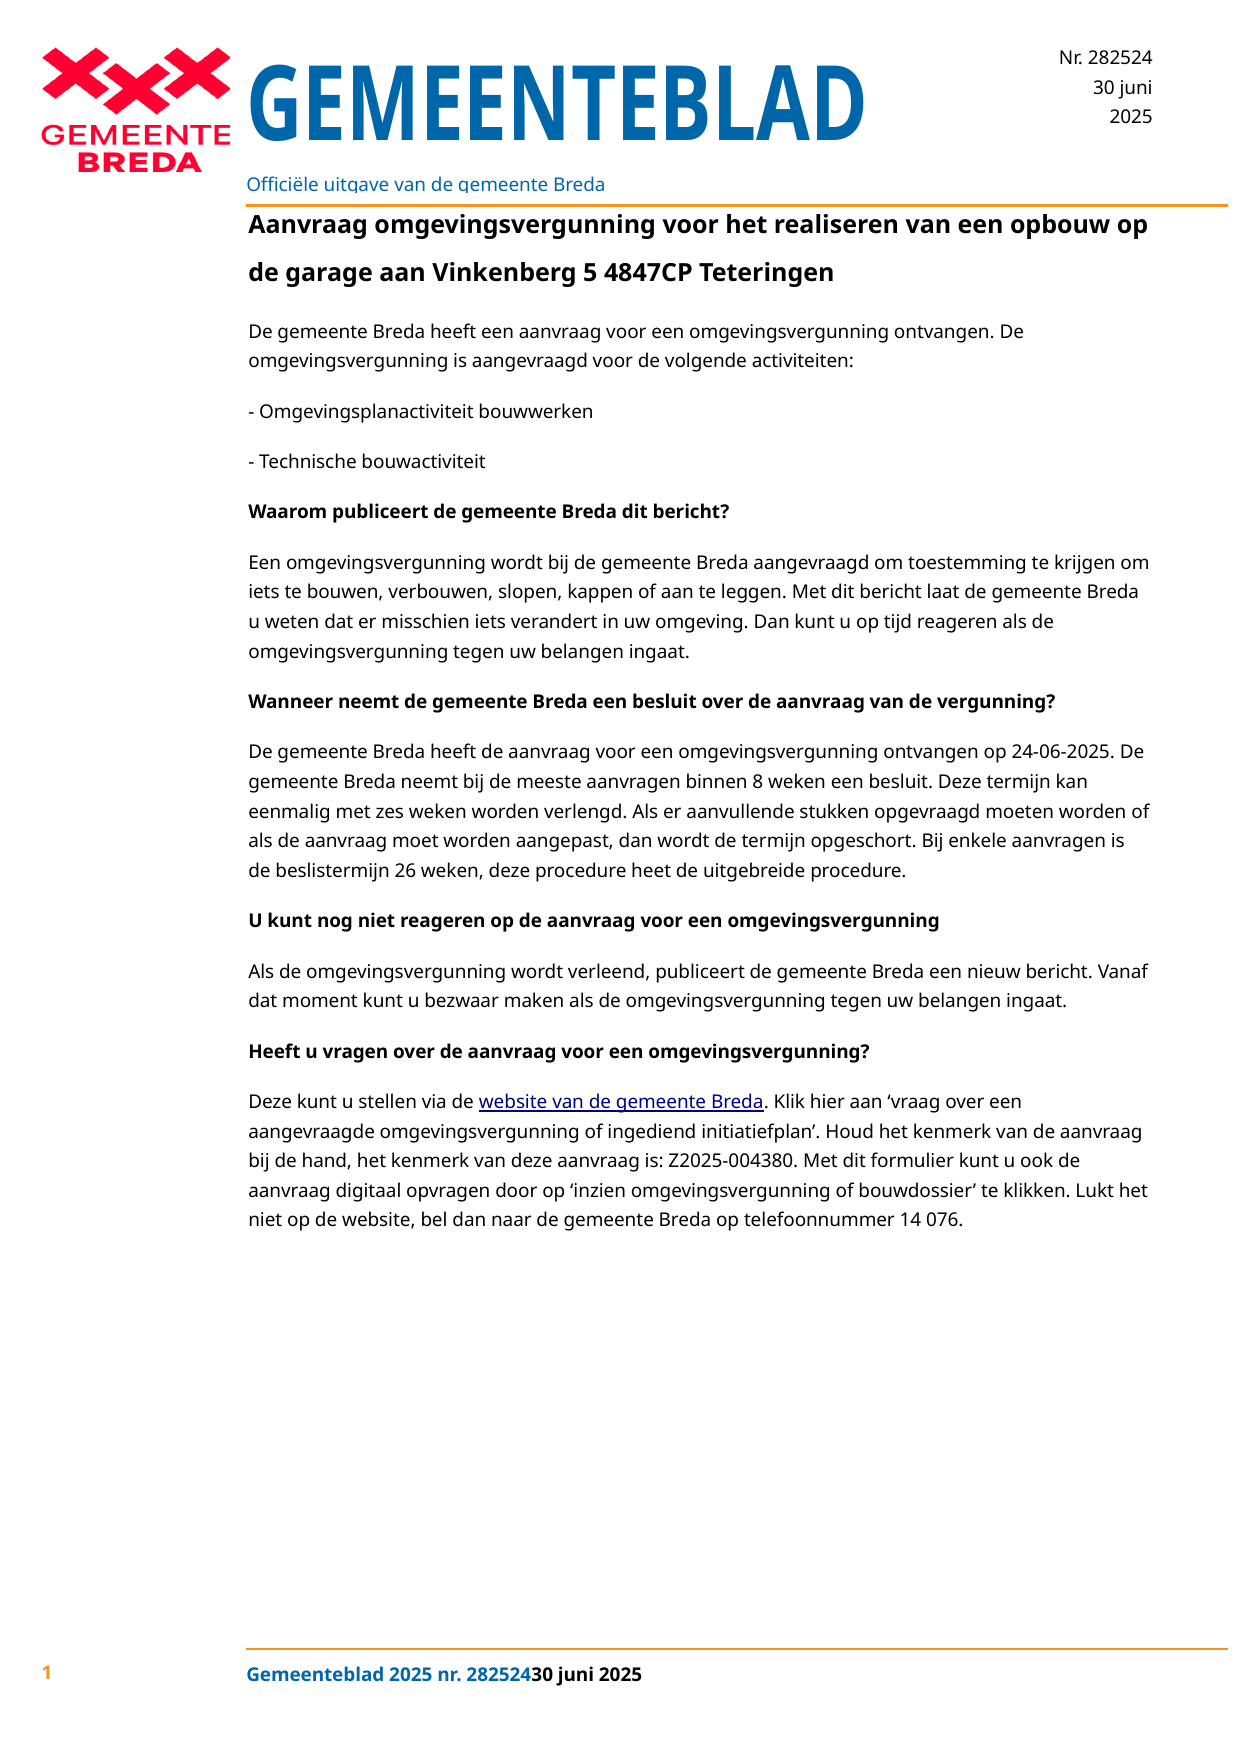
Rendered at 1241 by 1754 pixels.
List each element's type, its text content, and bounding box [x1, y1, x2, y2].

text - Technische bouwactiviteit [248, 448, 1152, 474]
text Aanvraag omgevingsvergunning voor het realiseren van een opbouw op de garage aan Vinkenberg 5 4847CP Teteringen [248, 207, 1152, 288]
text Een omgevingsvergunning wordt bij de gemeente Breda aangevraagd om toestemming te krijgen om iets te bouwen, verbouwen, slopen, kappen of aan te leggen. Met dit bericht laat de gemeente Breda u weten dat er misschien iets verandert in uw omgeving. Dan kunt u op tijd reageren als de omgevingsvergunning tegen uw belangen ingaat. [248, 549, 1152, 664]
picture [41, 47, 231, 172]
text Heeft u vragen over de aanvraag voor een omgevingsvergunning? [248, 1038, 1152, 1064]
text Deze kunt u stellen via de website van de gemeente Breda. Klik hier aan ‘vraag over een aangevraagde omgevingsvergunning of ingediend initiatiefplan’. Houd het kenmerk van de aanvraag bij de hand, het kenmerk van deze aanvraag is: Z2025-004380. Met dit formulier kunt u ook de aanvraag digitaal opvragen door op ‘inzien omgevingsvergunning of bouwdossier’ te klikken. Lukt het niet op de website, bel dan naar de gemeente Breda op telefoonnummer 14 076. [248, 1088, 1152, 1232]
text - Omgevingsplanactiviteit bouwwerken [248, 398, 1152, 424]
text De gemeente Breda heeft de aanvraag voor een omgevingsvergunning ontvangen op 24-06-2025. De gemeente Breda neemt bij de meeste aanvragen binnen 8 weken een besluit. Deze termijn kan eenmalig met zes weken worden verlengd. Als er aanvullende stukken opgevraagd moeten worden of als de aanvraag moet worden aangepast, dan wordt de termijn opgeschort. Bij enkele aanvragen is de beslistermijn 26 weken, deze procedure heet de uitgebreide procedure. [248, 739, 1152, 883]
text Wanneer neemt de gemeente Breda een besluit over de aanvraag van de vergunning? [248, 688, 1152, 714]
text Als de omgevingsvergunning wordt verleend, publiceert de gemeente Breda een nieuw bericht. Vanaf dat moment kunt u bezwaar maken als de omgevingsvergunning tegen uw belangen ingaat. [248, 958, 1152, 1013]
text De gemeente Breda heeft een aanvraag voor een omgevingsvergunning ontvangen. De omgevingsvergunning is aangevraagd voor de volgende activiteiten: [248, 318, 1152, 373]
text U kunt nog niet reageren op de aanvraag voor een omgevingsvergunning [248, 907, 1152, 933]
text Waarom publiceert de gemeente Breda dit bericht? [248, 499, 1152, 524]
